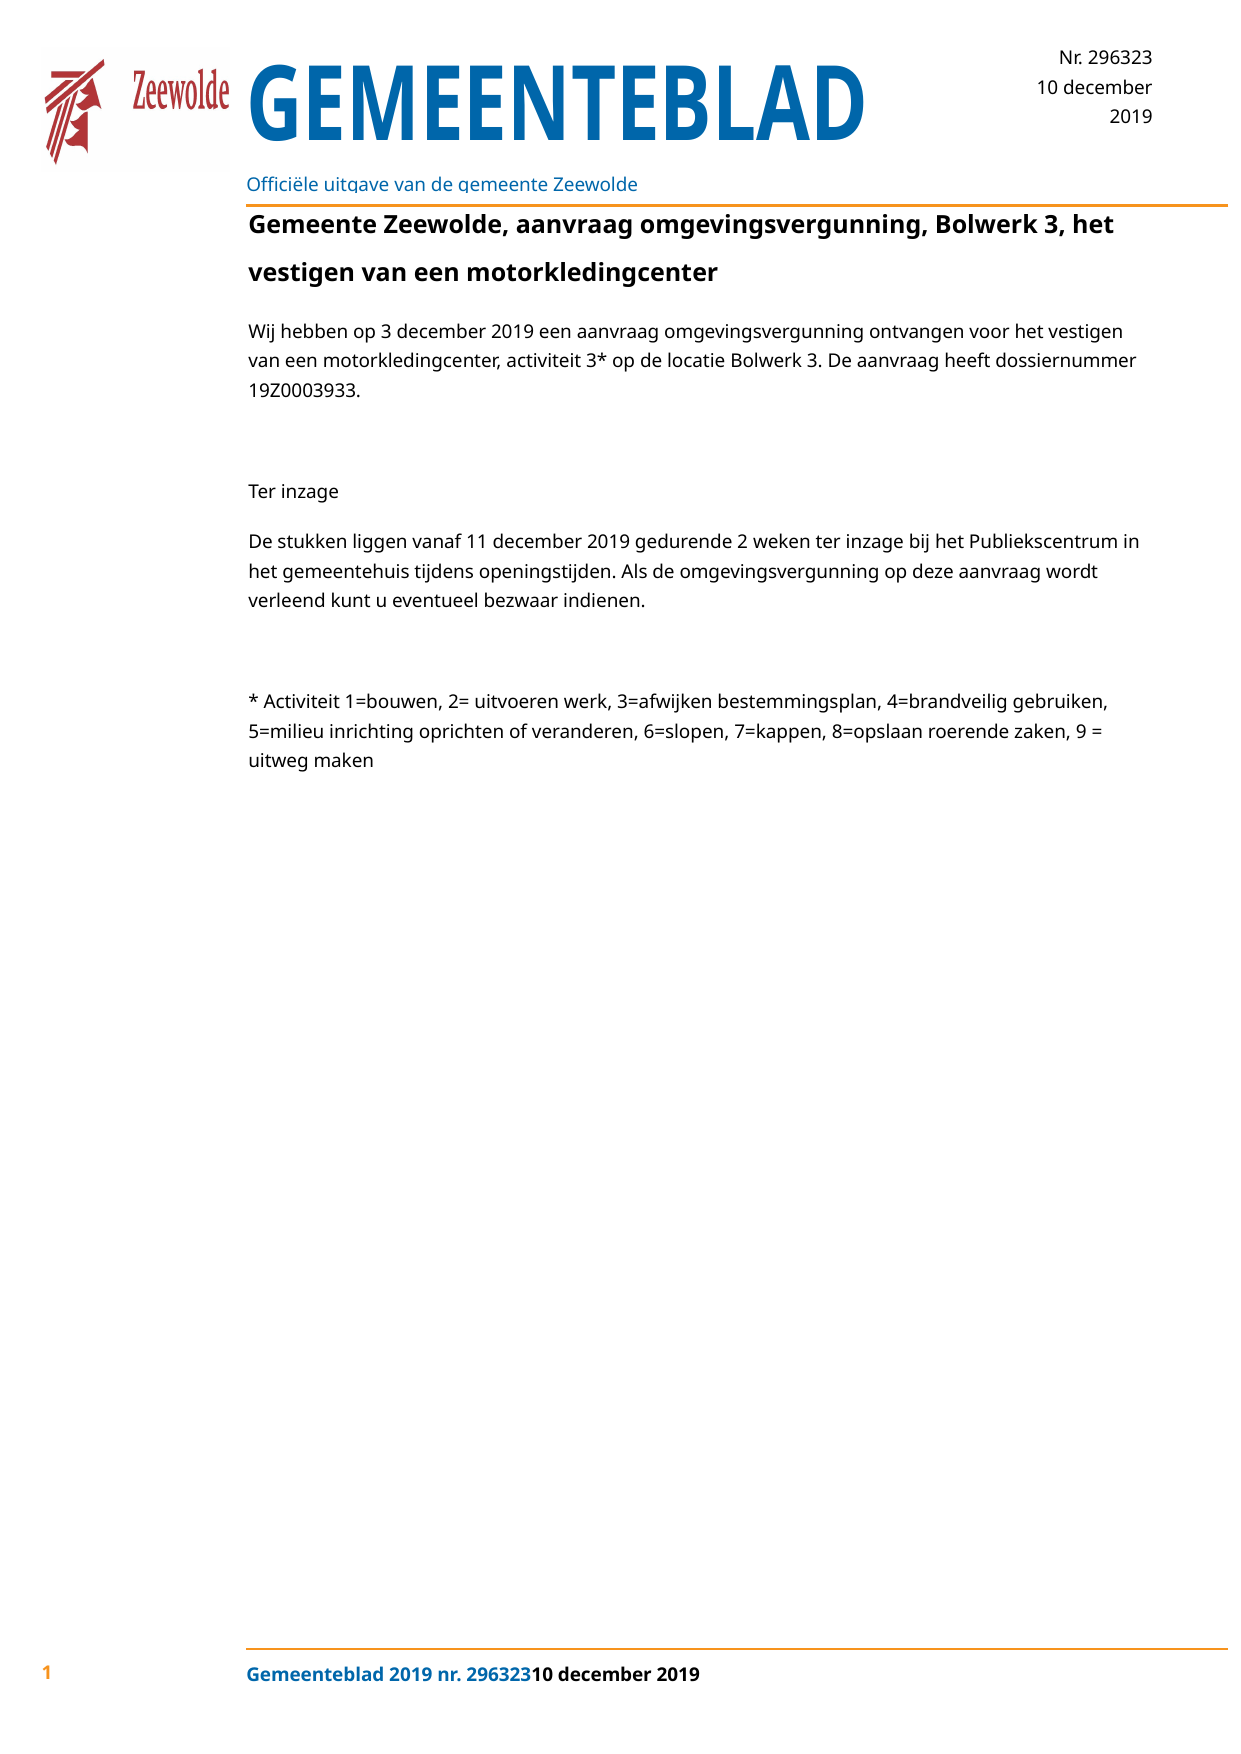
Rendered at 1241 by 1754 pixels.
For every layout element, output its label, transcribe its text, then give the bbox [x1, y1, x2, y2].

text Gemeente Zeewolde, aanvraag omgevingsvergunning, Bolwerk 3, het vestigen van een motorkledingcenter [248, 207, 1152, 288]
picture [41, 47, 231, 172]
text De stukken liggen vanaf 11 december 2019 gedurende 2 weken ter inzage bij het Publiekscentrum in het gemeentehuis tijdens openingstijden. Als de omgevingsvergunning op deze aanvraag wordt verleend kunt u eventueel bezwaar indienen. [248, 528, 1152, 613]
text * Activiteit 1=bouwen, 2= uitvoeren werk, 3=afwijken bestemmingsplan, 4=brandveilig gebruiken, 5=milieu inrichting oprichten of veranderen, 6=slopen, 7=kappen, 8=opslaan roerende zaken, 9 = uitweg maken [248, 688, 1152, 773]
text Wij hebben op 3 december 2019 een aanvraag omgevingsvergunning ontvangen voor het vestigen van een motorkledingcenter, activiteit 3* op de locatie Bolwerk 3. De aanvraag heeft dossiernummer 19Z0003933. [248, 318, 1152, 403]
text Ter inzage [248, 478, 1152, 504]
